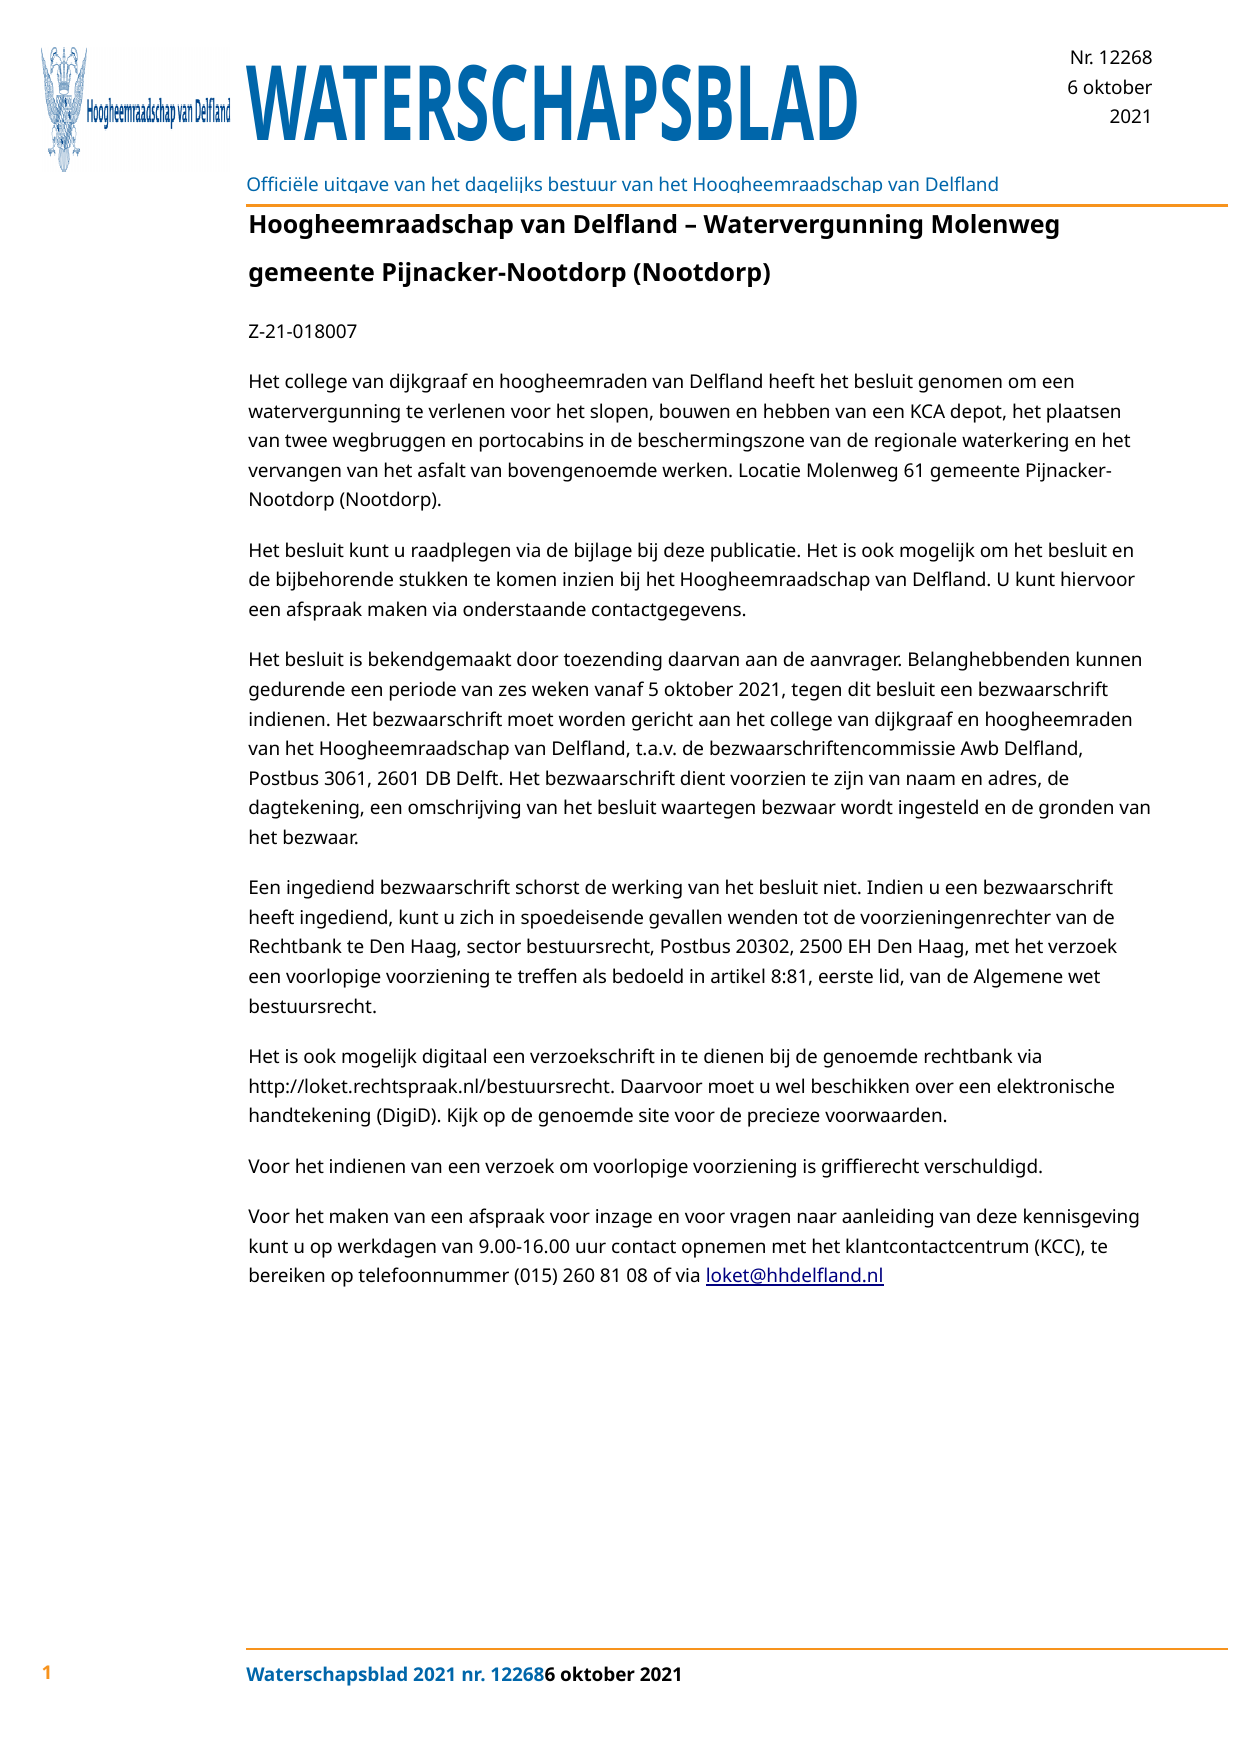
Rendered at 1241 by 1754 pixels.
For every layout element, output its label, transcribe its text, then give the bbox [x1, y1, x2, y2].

text Het besluit is bekendgemaakt door toezending daarvan aan de aanvrager. Belanghebbenden kunnen gedurende een periode van zes weken vanaf 5 oktober 2021, tegen dit besluit een bezwaarschrift indienen. Het bezwaarschrift moet worden gericht aan het college van dijkgraaf en hoogheemraden van het Hoogheemraadschap van Delfland, t.a.v. de bezwaarschriftencommissie Awb Delfland, Postbus 3061, 2601 DB Delft. Het bezwaarschrift dient voorzien te zijn van naam en adres, de dagtekening, een omschrijving van het besluit waartegen bezwaar wordt ingesteld en de gronden van het bezwaar. [248, 647, 1152, 850]
text Voor het maken van een afspraak voor inzage en voor vragen naar aanleiding van deze kennisgeving kunt u op werkdagen van 9.00-16.00 uur contact opnemen met het klantcontactcentrum (KCC), te bereiken op telefoonnummer (015) 260 81 08 of via loket@hhdelfland.nl [248, 1203, 1152, 1288]
text Het is ook mogelijk digitaal een verzoekschrift in te dienen bij de genoemde rechtbank via http://loket.rechtspraak.nl/bestuursrecht. Daarvoor moet u wel beschikken over een elektronische handtekening (DigiD). Kijk op de genoemde site voor de precieze voorwaarden. [248, 1043, 1152, 1128]
text Het besluit kunt u raadplegen via de bijlage bij deze publicatie. Het is ook mogelijk om het besluit en de bijbehorende stukken te komen inzien bij het Hoogheemraadschap van Delfland. U kunt hiervoor een afspraak maken via onderstaande contactgegevens. [248, 537, 1152, 622]
text Voor het indienen van een verzoek om voorlopige voorziening is griffierecht verschuldigd. [248, 1153, 1152, 1179]
text Een ingediend bezwaarschrift schorst de werking van het besluit niet. Indien u een bezwaarschrift heeft ingediend, kunt u zich in spoedeisende gevallen wenden tot de voorzieningenrechter van de Rechtbank te Den Haag, sector bestuursrecht, Postbus 20302, 2500 EH Den Haag, met het verzoek een voorlopige voorziening te treffen als bedoeld in artikel 8:81, eerste lid, van de Algemene wet bestuursrecht. [248, 874, 1152, 1019]
text Hoogheemraadschap van Delfland – Watervergunning Molenweg gemeente Pijnacker-Nootdorp (Nootdorp) [248, 207, 1152, 288]
picture [41, 47, 231, 172]
text Z-21-018007 [248, 318, 1152, 344]
text Het college van dijkgraaf en hoogheemraden van Delfland heeft het besluit genomen om een watervergunning te verlenen voor het slopen, bouwen en hebben van een KCA depot, het plaatsen van twee wegbruggen en portocabins in de beschermingszone van de regionale waterkering en het vervangen van het asfalt van bovengenoemde werken. Locatie Molenweg 61 gemeente Pijnacker-Nootdorp (Nootdorp). [248, 368, 1152, 512]
